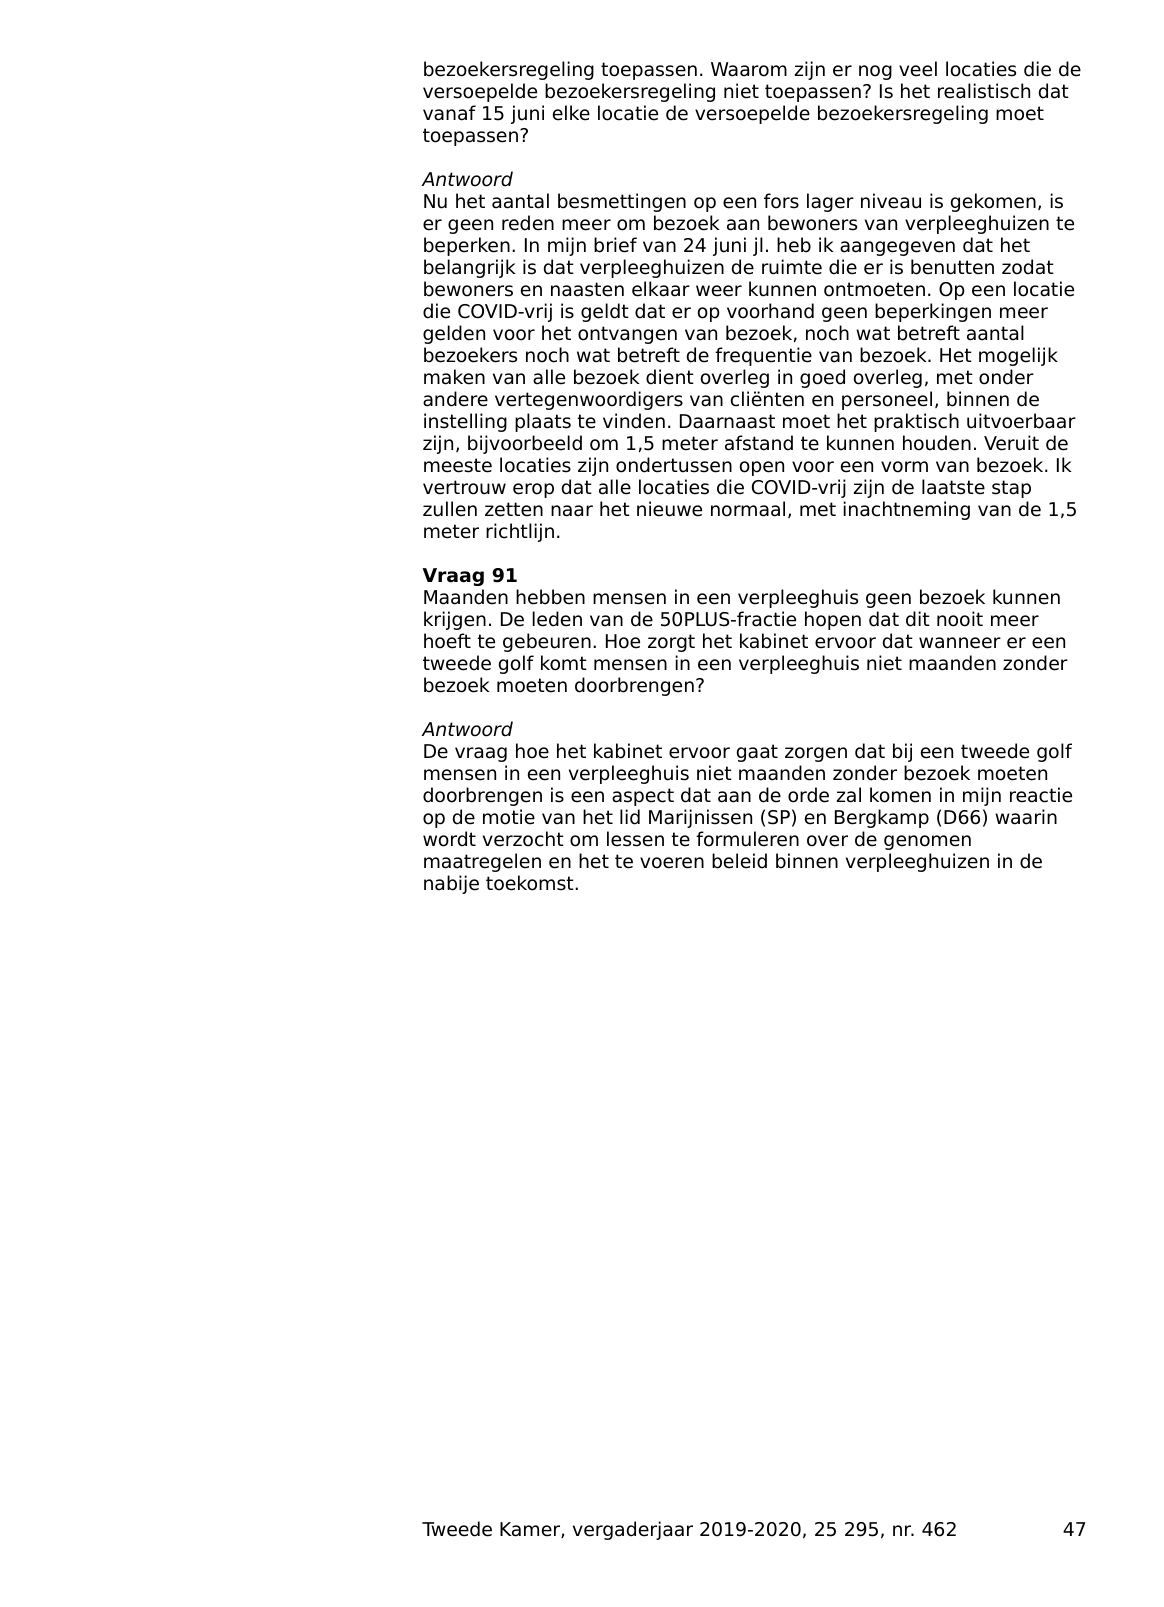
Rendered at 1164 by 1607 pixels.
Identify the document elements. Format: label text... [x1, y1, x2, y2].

text Nu het aantal besmettingen op een fors lager niveau is gekomen, is er geen reden meer om bezoek aan bewoners van verpleeghuizen te beperken. In mijn brief van 24 juni jl. heb ik aangegeven dat het belangrijk is dat verpleeghuizen de ruimte die er is benutten zodat bewoners en naasten elkaar weer kunnen ontmoeten. Op een locatie die COVID-vrij is geldt dat er op voorhand geen beperkingen meer gelden voor het ontvangen van bezoek, noch wat betreft aantal bezoekers noch wat betreft de frequentie van bezoek. Het mogelijk maken van alle bezoek dient overleg in goed overleg, met onder andere vertegenwoordigers van cliënten en personeel, binnen de instelling plaats te vinden. Daarnaast moet het praktisch uitvoerbaar zijn, bijvoorbeeld om 1,5 meter afstand te kunnen houden. Veruit de meeste locaties zijn ondertussen open voor een vorm van bezoek. Ik vertrouw erop dat alle locaties die COVID-vrij zijn de laatste stap zullen zetten naar het nieuwe normaal, met inachtneming van de 1,5 meter richtlijn. [422, 191, 1087, 543]
text De vraag hoe het kabinet ervoor gaat zorgen dat bij een tweede golf mensen in een verpleeghuis niet maanden zonder bezoek moeten doorbrengen is een aspect dat aan de orde zal komen in mijn reactie op de motie van het lid Marijnissen (SP) en Bergkamp (D66) waarin wordt verzocht om lessen te formuleren over de genomen maatregelen en het te voeren beleid binnen verpleeghuizen in de nabije toekomst. [422, 741, 1087, 895]
text bezoekersregeling toepassen. Waarom zijn er nog veel locaties die de versoepelde bezoekersregeling niet toepassen? Is het realistisch dat vanaf 15 juni elke locatie de versoepelde bezoekersregeling moet toepassen? [422, 59, 1087, 147]
text Antwoord [422, 719, 1087, 741]
text Antwoord [422, 169, 1087, 191]
text Vraag 91 [422, 565, 1087, 587]
text Maanden hebben mensen in een verpleeghuis geen bezoek kunnen krijgen. De leden van de 50PLUS-fractie hopen dat dit nooit meer hoeft te gebeuren. Hoe zorgt het kabinet ervoor dat wanneer er een tweede golf komt mensen in een verpleeghuis niet maanden zonder bezoek moeten doorbrengen? [422, 587, 1087, 697]
